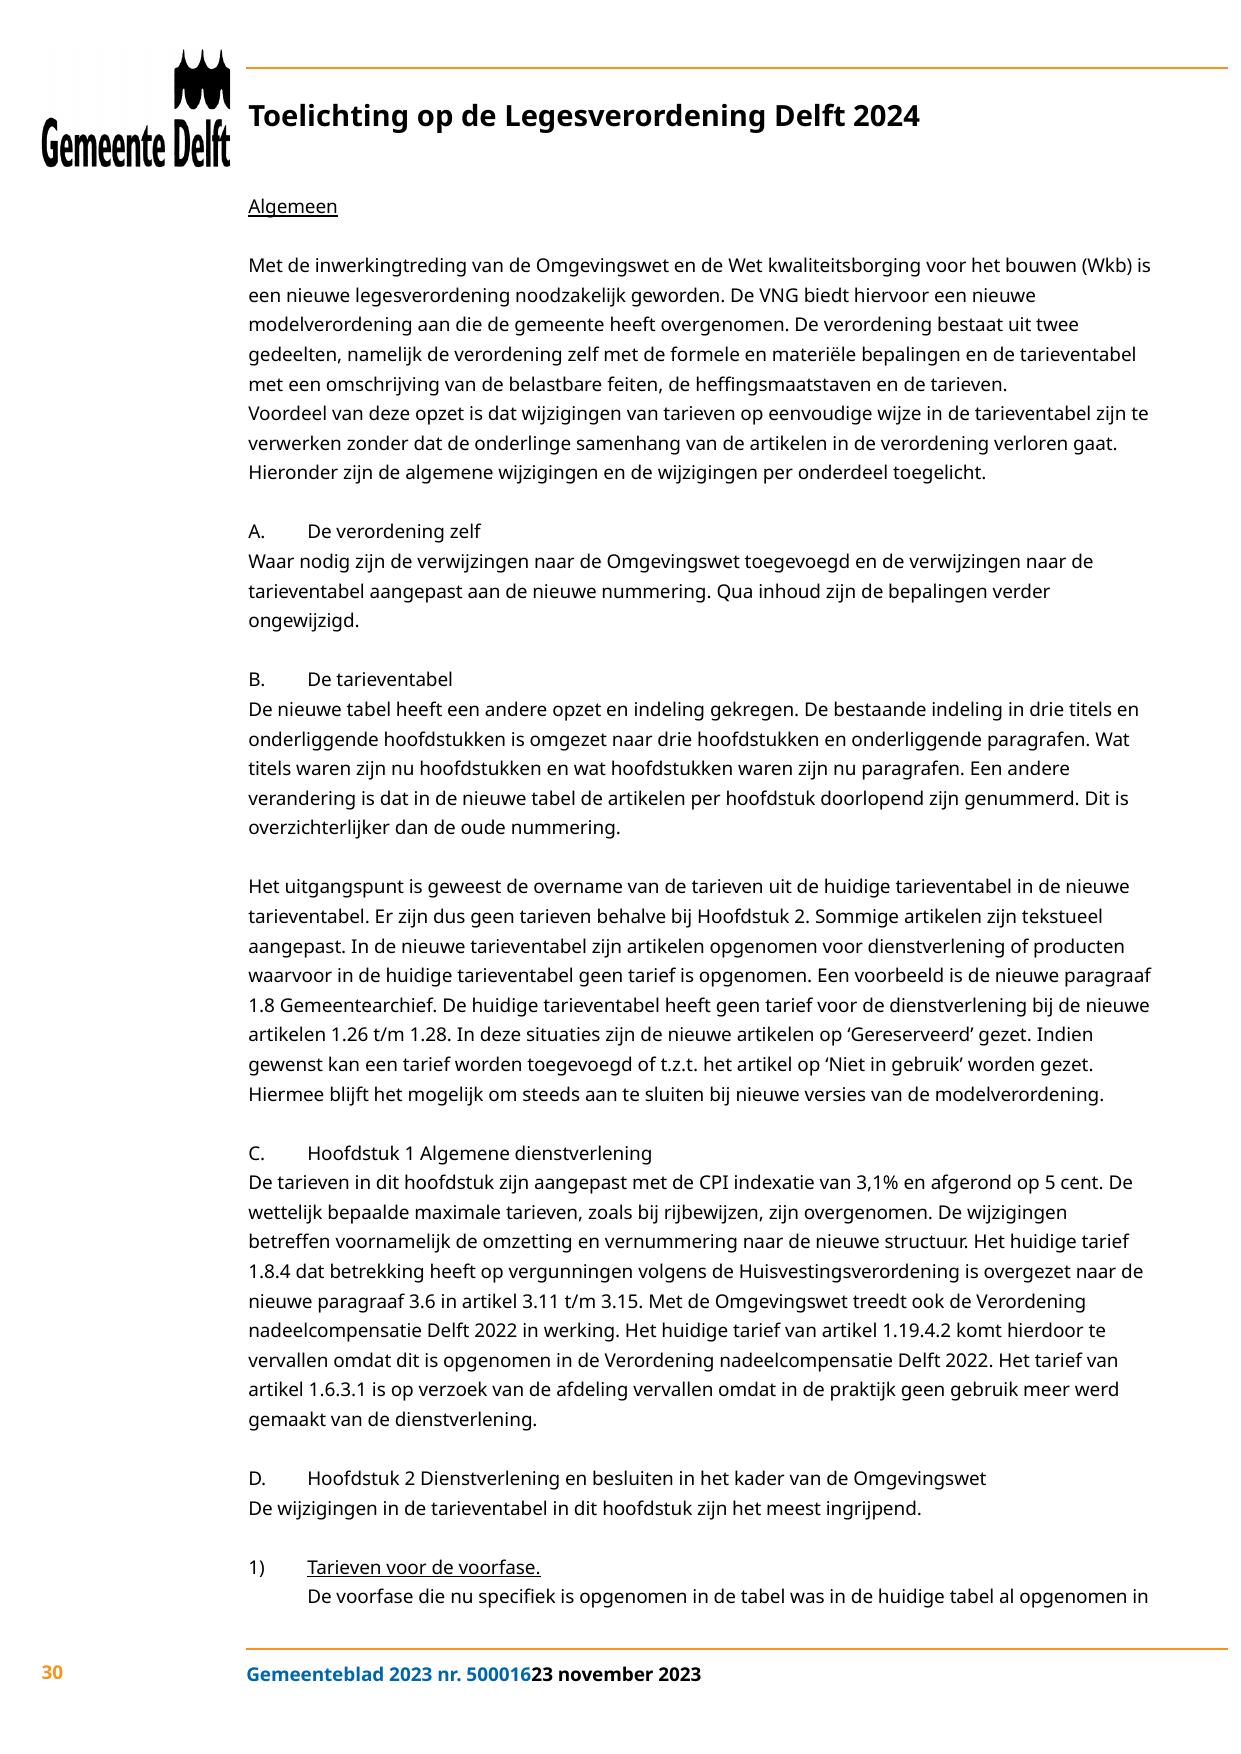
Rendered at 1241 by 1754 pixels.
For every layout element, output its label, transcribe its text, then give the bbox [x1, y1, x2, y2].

list De tarieventabel [248, 667, 1152, 692]
list Hoofdstuk 1 Algemene dienstverlening [248, 1140, 1152, 1166]
text Algemeen [248, 193, 1152, 219]
text De nieuwe tabel heeft een andere opzet en indeling gekregen. De bestaande indeling in drie titels en onderliggende hoofdstukken is omgezet naar drie hoofdstukken en onderliggende paragrafen. Wat titels waren zijn nu hoofdstukken en wat hoofdstukken waren zijn nu paragrafen. Een andere verandering is dat in de nieuwe tabel de artikelen per hoofdstuk doorlopend zijn genummerd. Dit is overzichterlijker dan de oude nummering. [248, 696, 1152, 840]
text De tarieven in dit hoofdstuk zijn aangepast met de CPI indexatie van 3,1% en afgerond op 5 cent. De wettelijk bepaalde maximale tarieven, zoals bij rijbewijzen, zijn overgenomen. De wijzigingen betreffen voornamelijk de omzetting en vernummering naar de nieuwe structuur. Het huidige tarief 1.8.4 dat betrekking heeft op vergunningen volgens de Huisvestingsverordening is overgezet naar de nieuwe paragraaf 3.6 in artikel 3.11 t/m 3.15. Met de Omgevingswet treedt ook de Verordening nadeelcompensatie Delft 2022 in werking. Het huidige tarief van artikel 1.19.4.2 komt hierdoor te vervallen omdat dit is opgenomen in de Verordening nadeelcompensatie Delft 2022. Het tarief van artikel 1.6.3.1 is op verzoek van de afdeling vervallen omdat in de praktijk geen gebruik meer werd gemaakt van de dienstverlening. [248, 1169, 1152, 1432]
list Hoofdstuk 2 Dienstverlening en besluiten in het kader van de Omgevingswet [248, 1465, 1152, 1491]
text Voordeel van deze opzet is dat wijzigingen van tarieven op eenvoudige wijze in de tarieventabel zijn te verwerken zonder dat de onderlinge samenhang van de artikelen in de verordening verloren gaat. Hieronder zijn de algemene wijzigingen en de wijzigingen per onderdeel toegelicht. [248, 400, 1152, 485]
text Waar nodig zijn de verwijzingen naar de Omgevingswet toegevoegd en de verwijzingen naar de tarieventabel aangepast aan de nieuwe nummering. Qua inhoud zijn de bepalingen verder ongewijzigd. [248, 548, 1152, 633]
text Toelichting op de Legesverordening Delft 2024 [248, 95, 1152, 134]
list De voorfase die nu specifiek is opgenomen in de tabel was in de huidige tabel al opgenomen in [248, 1584, 1152, 1609]
picture [41, 47, 231, 172]
list Tarieven voor de voorfase. [248, 1554, 1152, 1580]
text De wijzigingen in de tarieventabel in dit hoofdstuk zijn het meest ingrijpend. [248, 1495, 1152, 1521]
text Met de inwerkingtreding van de Omgevingswet en de Wet kwaliteitsborging voor het bouwen (Wkb) is een nieuwe legesverordening noodzakelijk geworden. De VNG biedt hiervoor een nieuwe modelverordening aan die de gemeente heeft overgenomen. De verordening bestaat uit twee gedeelten, namelijk de verordening zelf met de formele en materiële bepalingen en de tarieventabel met een omschrijving van de belastbare feiten, de heffingsmaatstaven en de tarieven. [248, 252, 1152, 396]
list De verordening zelf [248, 519, 1152, 544]
text Het uitgangspunt is geweest de overname van de tarieven uit de huidige tarieventabel in de nieuwe tarieventabel. Er zijn dus geen tarieven behalve bij Hoofdstuk 2. Sommige artikelen zijn tekstueel aangepast. In de nieuwe tarieventabel zijn artikelen opgenomen voor dienstverlening of producten waarvoor in de huidige tarieventabel geen tarief is opgenomen. Een voorbeeld is de nieuwe paragraaf 1.8 Gemeentearchief. De huidige tarieventabel heeft geen tarief voor de dienstverlening bij de nieuwe artikelen 1.26 t/m 1.28. In deze situaties zijn de nieuwe artikelen op ‘Gereserveerd’ gezet. Indien gewenst kan een tarief worden toegevoegd of t.z.t. het artikel op ‘Niet in gebruik’ worden gezet. Hiermee blijft het mogelijk om steeds aan te sluiten bij nieuwe versies van de modelverordening. [248, 874, 1152, 1106]
